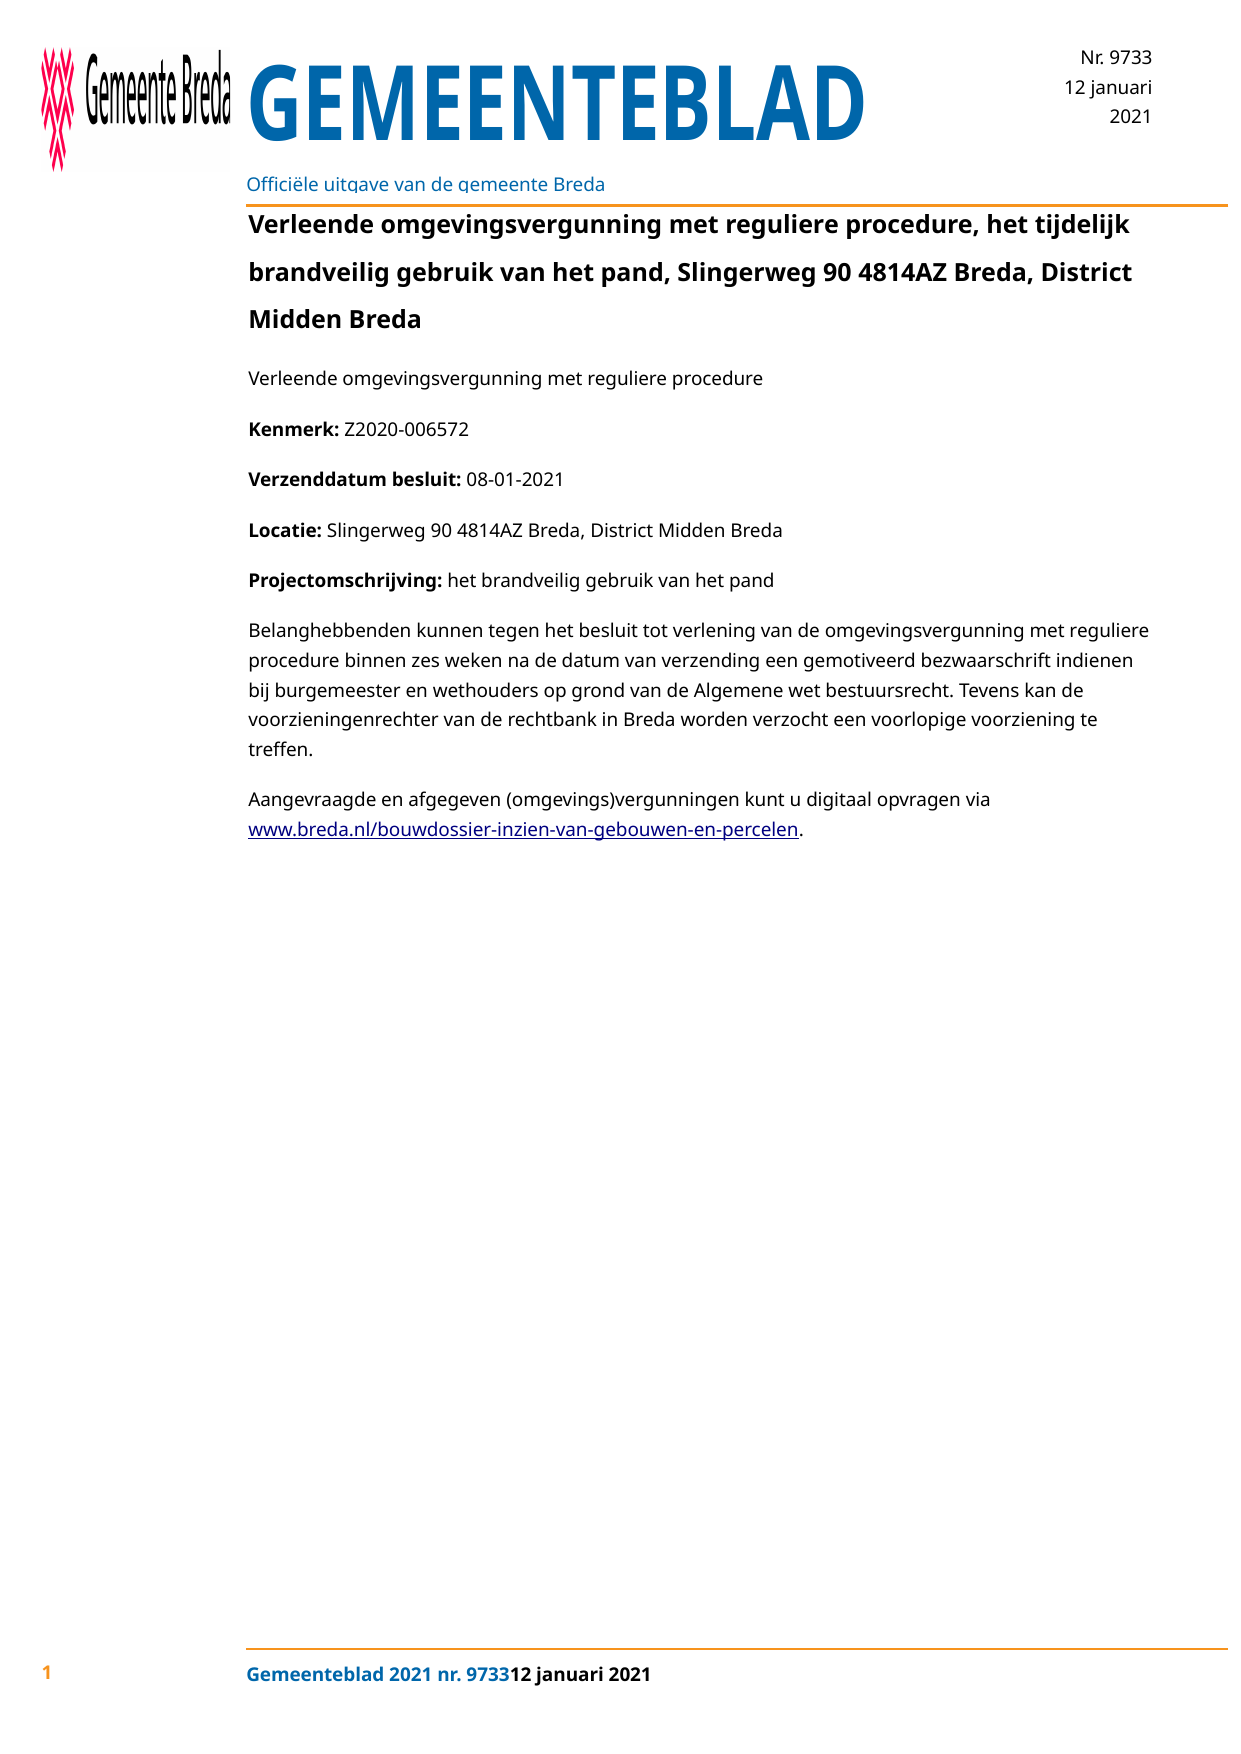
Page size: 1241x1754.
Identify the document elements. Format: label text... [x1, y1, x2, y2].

text Aangevraagde en afgegeven (omgevings)vergunningen kunt u digitaal opvragen via www.breda.nl/bouwdossier-inzien-van-gebouwen-en-percelen. [248, 786, 1152, 842]
text Verleende omgevingsvergunning met reguliere procedure [248, 366, 1152, 391]
text Kenmerk: Z2020-006572 [248, 416, 1152, 442]
text Locatie: Slingerweg 90 4814AZ Breda, District Midden Breda [248, 517, 1152, 542]
text Verzenddatum besluit: 08-01-2021 [248, 466, 1152, 492]
text Verleende omgevingsvergunning met reguliere procedure, het tijdelijk brandveilig gebruik van het pand, Slingerweg 90 4814AZ Breda, District Midden Breda [248, 207, 1152, 336]
text Belanghebbenden kunnen tegen het besluit tot verlening van de omgevingsvergunning met reguliere procedure binnen zes weken na de datum van verzending een gemotiveerd bezwaarschrift indienen bij burgemeester en wethouders op grond van de Algemene wet bestuursrecht. Tevens kan de voorzieningenrechter van de rechtbank in Breda worden verzocht een voorlopige voorziening te treffen. [248, 618, 1152, 762]
picture [41, 47, 231, 172]
text Projectomschrijving: het brandveilig gebruik van het pand [248, 567, 1152, 593]
